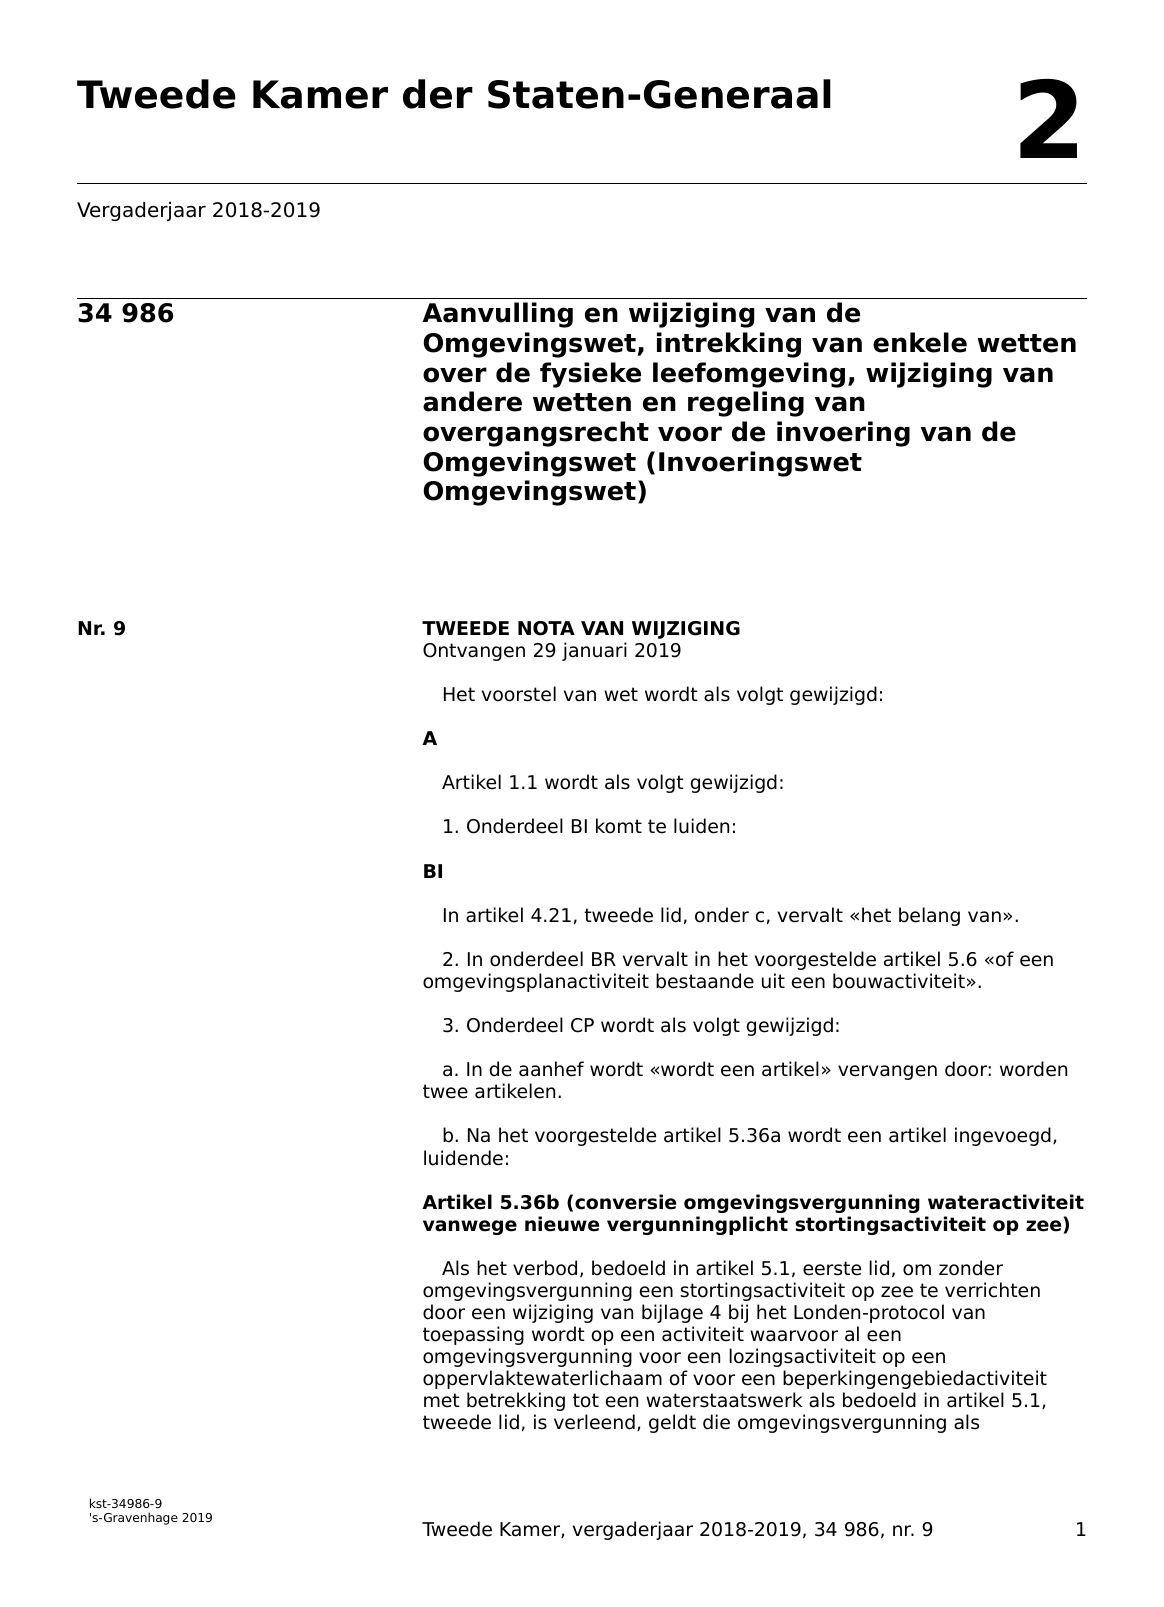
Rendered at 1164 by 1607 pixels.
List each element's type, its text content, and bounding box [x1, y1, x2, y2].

text In artikel 4.21, tweede lid, onder c, vervalt «het belang van». [422, 905, 1087, 927]
table_cell Vergaderjaar 2018-2019 [77, 184, 1087, 298]
text Het voorstel van wet wordt als volgt gewijzigd: [422, 684, 1087, 706]
text b. Na het voorgestelde artikel 5.36a wordt een artikel ingevoegd, luidende: [422, 1125, 1087, 1169]
text Ontvangen 29 januari 2019 [422, 640, 1087, 662]
text kst-34986-9 [88, 1497, 323, 1511]
subtitle BI [422, 861, 1087, 883]
text 's-Gravenhage 2019 [88, 1511, 323, 1525]
subtitle Artikel 5.36b (conversie omgevingsvergunning wateractiviteit vanwege nieuwe vergunningplicht stortingsactiviteit op zee) [422, 1192, 1087, 1236]
text a. In de aanhef wordt «wordt een artikel» vervangen door: worden twee artikelen. [422, 1059, 1087, 1103]
text 2. In onderdeel BR vervalt in het voorgestelde artikel 5.6 «of een omgevingsplanactiviteit bestaande uit een bouwactiviteit». [422, 949, 1087, 993]
subtitle 34 986 Aanvulling en wijziging van de Omgevingswet, intrekking van enkele wetten over de fysieke leefomgeving, wijziging van andere wetten en regeling van overgangsrecht voor de invoering van de Omgevingswet (Invoeringswet Omgevingswet) [77, 299, 1087, 507]
text Artikel 1.1 wordt als volgt gewijzigd: [422, 772, 1087, 794]
subtitle Nr. 9 TWEEDE NOTA VAN WIJZIGING [77, 618, 1087, 640]
subtitle A [422, 728, 1087, 750]
text 1. Onderdeel BI komt te luiden: [422, 816, 1087, 838]
table_header Tweede Kamer der Staten-Generaal [77, 59, 886, 183]
text Als het verbod, bedoeld in artikel 5.1, eerste lid, om zonder omgevingsvergunning een stortingsactiviteit op zee te verrichten door een wijziging van bijlage 4 bij het Londen-protocol van toepassing wordt op een activiteit waarvoor al een omgevingsvergunning voor een lozingsactiviteit op een oppervlaktewaterlichaam of voor een beperkingengebiedactiviteit met betrekking tot een waterstaatswerk als bedoeld in artikel 5.1, tweede lid, is verleend, geldt die omgevingsvergunning als [422, 1258, 1087, 1433]
text 3. Onderdeel CP wordt als volgt gewijzigd: [422, 1015, 1087, 1037]
table_header 2 [886, 59, 1087, 183]
